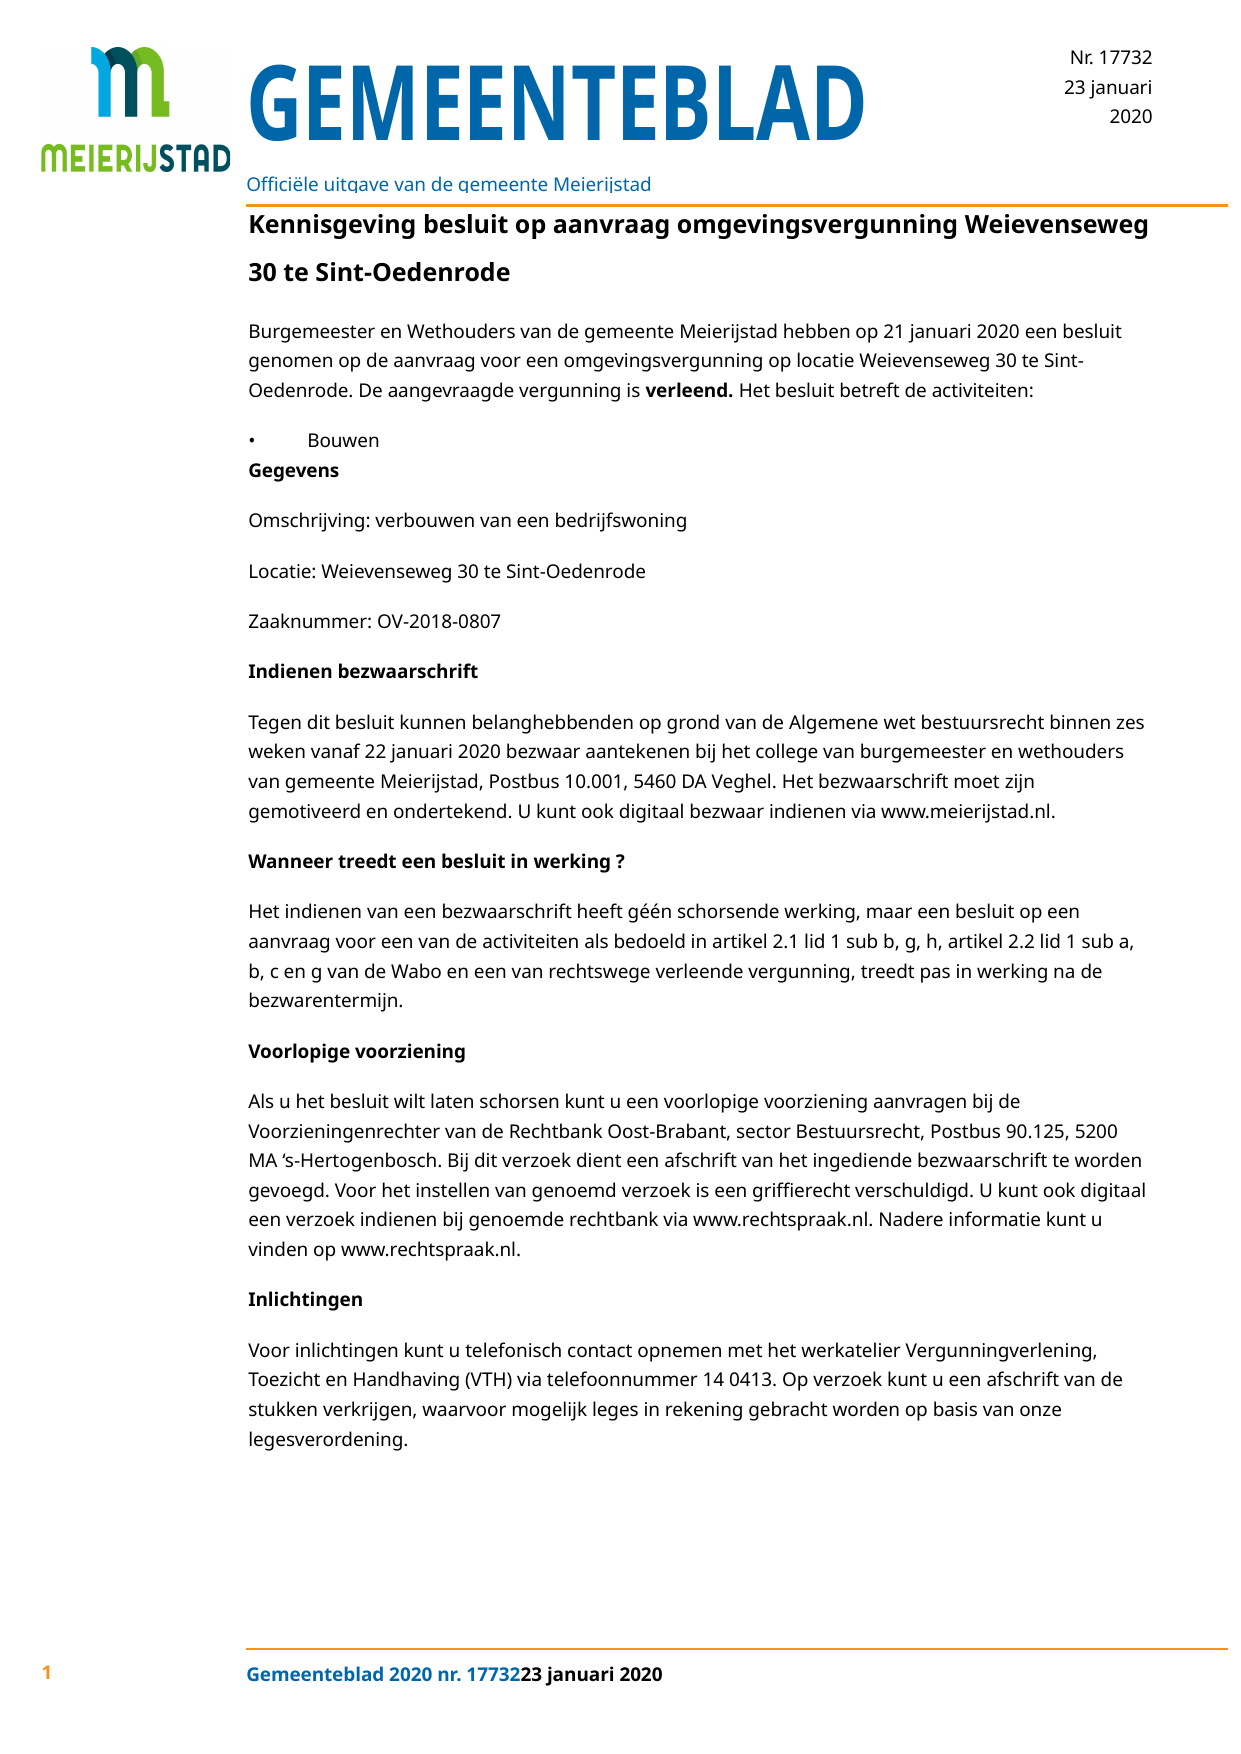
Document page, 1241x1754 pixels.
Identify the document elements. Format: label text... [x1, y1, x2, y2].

text Als u het besluit wilt laten schorsen kunt u een voorlopige voorziening aanvragen bij de Voorzieningenrechter van de Rechtbank Oost-Brabant, sector Bestuursrecht, Postbus 90.125, 5200 MA ‘s-Hertogenbosch. Bij dit verzoek dient een afschrift van het ingediende bezwaarschrift te worden gevoegd. Voor het instellen van genoemd verzoek is een griffierecht verschuldigd. U kunt ook digitaal een verzoek indienen bij genoemde rechtbank via www.rechtspraak.nl. Nadere informatie kunt u vinden op www.rechtspraak.nl. [248, 1088, 1152, 1262]
text Omschrijving: verbouwen van een bedrijfswoning [248, 507, 1152, 533]
text Locatie: Weievenseweg 30 te Sint-Oedenrode [248, 558, 1152, 584]
text Zaaknummer: OV-2018-0807 [248, 608, 1152, 634]
text Indienen bezwaarschrift [248, 659, 1152, 684]
list Bouwen [248, 427, 1152, 453]
text Voorlopige voorziening [248, 1038, 1152, 1064]
text Tegen dit besluit kunnen belanghebbenden op grond van de Algemene wet bestuursrecht binnen zes weken vanaf 22 januari 2020 bezwaar aantekenen bij het college van burgemeester en wethouders van gemeente Meierijstad, Postbus 10.001, 5460 DA Veghel. Het bezwaarschrift moet zijn gemotiveerd en ondertekend. U kunt ook digitaal bezwaar indienen via www.meierijstad.nl. [248, 709, 1152, 824]
picture [41, 47, 231, 172]
text Kennisgeving besluit op aanvraag omgevingsvergunning Weievenseweg 30 te Sint-Oedenrode [248, 207, 1152, 288]
text Burgemeester en Wethouders van de gemeente Meierijstad hebben op 21 januari 2020 een besluit genomen op de aanvraag voor een omgevingsvergunning op locatie Weievenseweg 30 te Sint-Oedenrode. De aangevraagde vergunning is verleend. Het besluit betreft de activiteiten: [248, 318, 1152, 403]
text Wanneer treedt een besluit in werking ? [248, 848, 1152, 874]
text Inlichtingen [248, 1287, 1152, 1312]
text Gegevens [248, 457, 1152, 483]
text Het indienen van een bezwaarschrift heeft géén schorsende werking, maar een besluit op een aanvraag voor een van de activiteiten als bedoeld in artikel 2.1 lid 1 sub b, g, h, artikel 2.2 lid 1 sub a, b, c en g van de Wabo en een van rechtswege verleende vergunning, treedt pas in werking na de bezwarentermijn. [248, 899, 1152, 1013]
text Voor inlichtingen kunt u telefonisch contact opnemen met het werkatelier Vergunningverlening, Toezicht en Handhaving (VTH) via telefoonnummer 14 0413. Op verzoek kunt u een afschrift van de stukken verkrijgen, waarvoor mogelijk leges in rekening gebracht worden op basis van onze legesverordening. [248, 1337, 1152, 1452]
